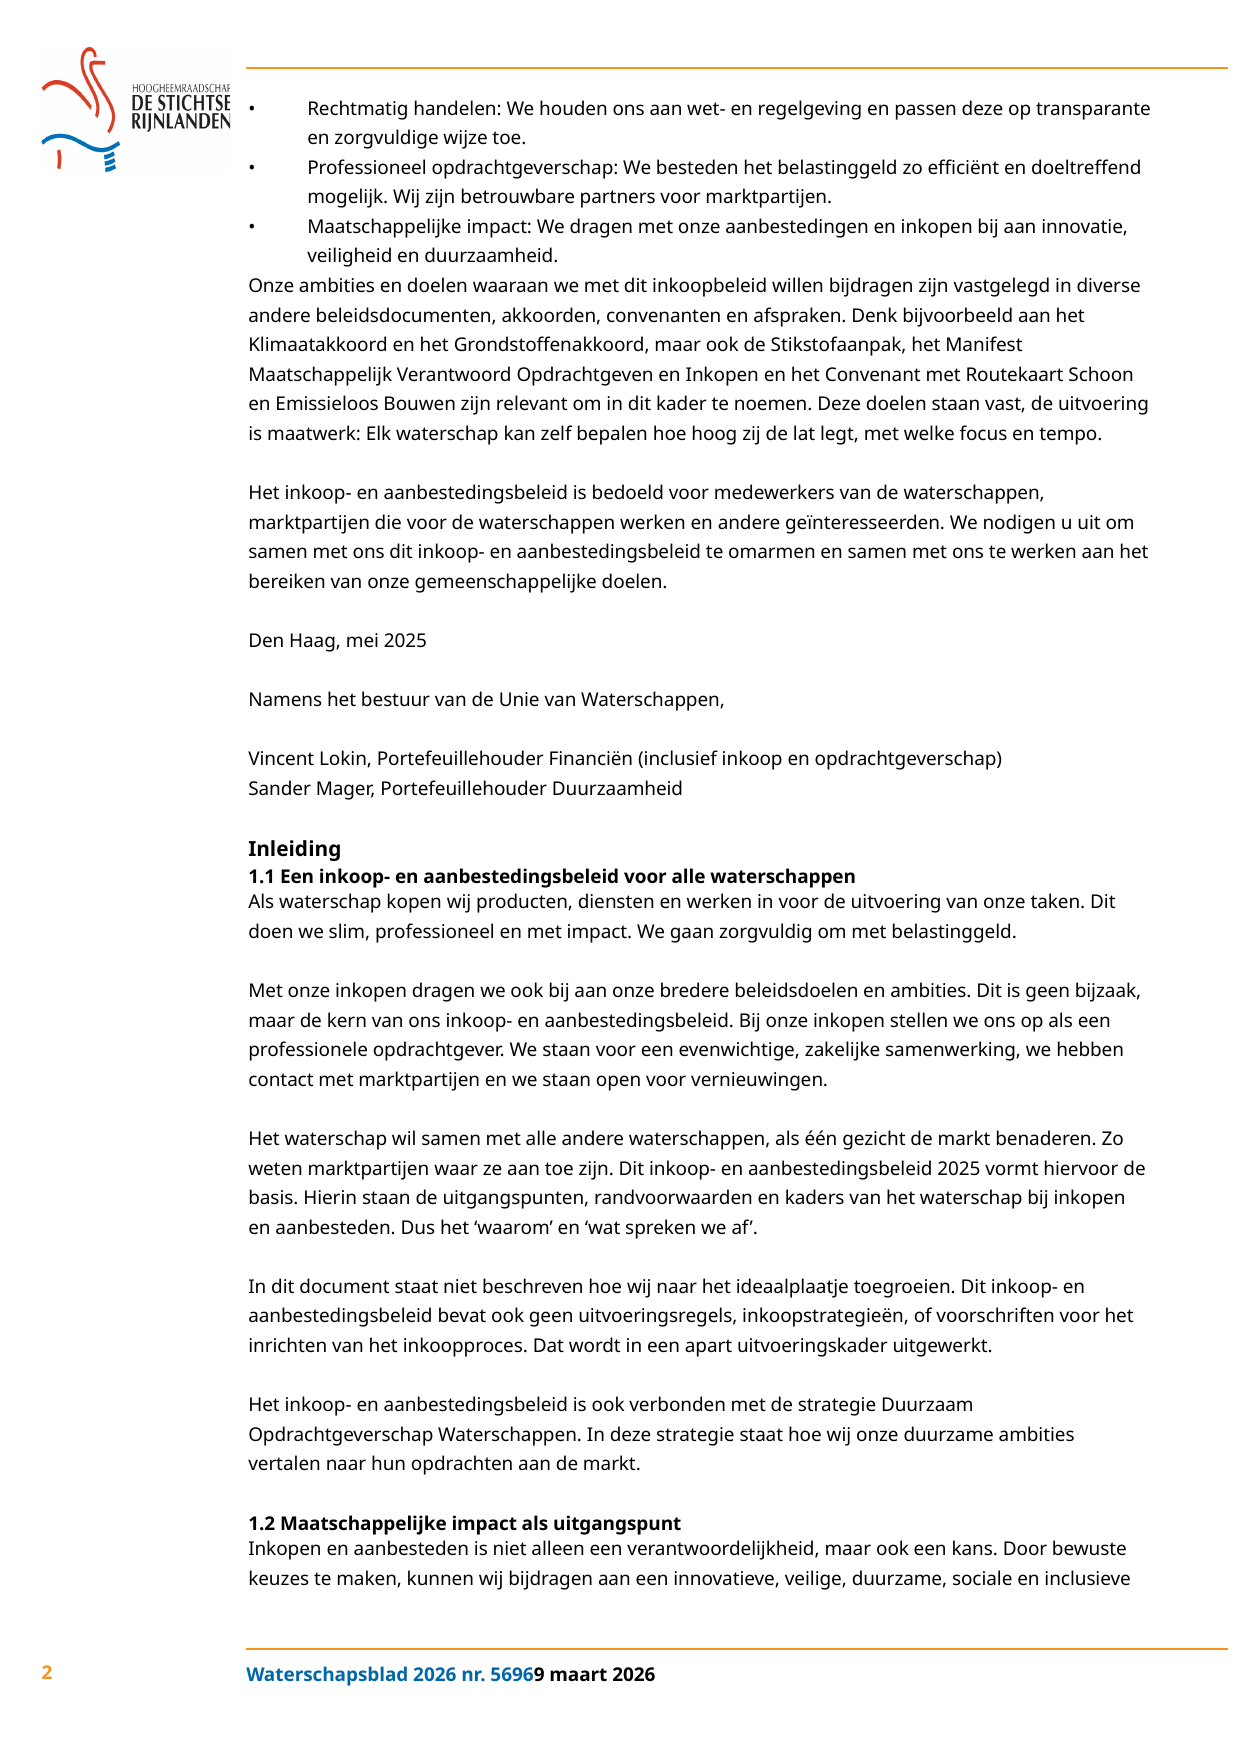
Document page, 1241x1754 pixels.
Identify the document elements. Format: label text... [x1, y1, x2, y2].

picture [41, 47, 231, 172]
text Sander Mager, Portefeuillehouder Duurzaamheid [248, 775, 1152, 801]
text Onze ambities en doelen waaraan we met dit inkoopbeleid willen bijdragen zijn vastgelegd in diverse andere beleidsdocumenten, akkoorden, convenanten en afspraken. Denk bijvoorbeeld aan het Klimaatakkoord en het Grondstoffenakkoord, maar ook de Stikstofaanpak, het Manifest Maatschappelijk Verantwoord Opdrachtgeven en Inkopen en het Convenant met Routekaart Schoon en Emissieloos Bouwen zijn relevant om in dit kader te noemen. Deze doelen staan vast, de uitvoering is maatwerk: Elk waterschap kan zelf bepalen hoe hoog zij de lat legt, met welke focus en tempo. [248, 272, 1152, 446]
text Het waterschap wil samen met alle andere waterschappen, als één gezicht de markt benaderen. Zo weten marktpartijen waar ze aan toe zijn. Dit inkoop- en aanbestedingsbeleid 2025 vormt hiervoor de basis. Hierin staan de uitgangspunten, randvoorwaarden en kaders van het waterschap bij inkopen en aanbesteden. Dus het ‘waarom’ en ‘wat spreken we af’. [248, 1125, 1152, 1240]
text Namens het bestuur van de Unie van Waterschappen, [248, 686, 1152, 712]
text Het inkoop- en aanbestedingsbeleid is bedoeld voor medewerkers van de waterschappen, marktpartijen die voor de waterschappen werken en andere geïnteresseerden. We nodigen u uit om samen met ons dit inkoop- en aanbestedingsbeleid te omarmen en samen met ons te werken aan het bereiken van onze gemeenschappelijke doelen. [248, 479, 1152, 594]
text Den Haag, mei 2025 [248, 627, 1152, 653]
text Inkopen en aanbesteden is niet alleen een verantwoordelijkheid, maar ook een kans. Door bewuste keuzes te maken, kunnen wij bijdragen aan een innovatieve, veilige, duurzame, sociale en inclusieve [248, 1536, 1152, 1591]
list Professioneel opdrachtgeverschap: We besteden het belastinggeld zo efficiënt en doeltreffend mogelijk. Wij zijn betrouwbare partners voor marktpartijen. [248, 154, 1152, 209]
text Inleiding [248, 834, 1152, 863]
text Met onze inkopen dragen we ook bij aan onze bredere beleidsdoelen en ambities. Dit is geen bijzaak, maar de kern van ons inkoop- en aanbestedingsbeleid. Bij onze inkopen stellen we ons op als een professionele opdrachtgever. We staan voor een evenwichtige, zakelijke samenwerking, we hebben contact met marktpartijen en we staan open voor vernieuwingen. [248, 977, 1152, 1092]
text In dit document staat niet beschreven hoe wij naar het ideaalplaatje toegroeien. Dit inkoop- en aanbestedingsbeleid bevat ook geen uitvoeringsregels, inkoopstrategieën, of voorschriften voor het inrichten van het inkoopproces. Dat wordt in een apart uitvoeringskader uitgewerkt. [248, 1273, 1152, 1358]
text 1.2 Maatschappelijke impact als uitgangspunt [248, 1510, 1152, 1536]
list Rechtmatig handelen: We houden ons aan wet- en regelgeving en passen deze op transparante en zorgvuldige wijze toe. [248, 95, 1152, 150]
text Vincent Lokin, Portefeuillehouder Financiën (inclusief inkoop en opdrachtgeverschap) [248, 746, 1152, 771]
text 1.1 Een inkoop- en aanbestedingsbeleid voor alle waterschappen [248, 863, 1152, 888]
text Het inkoop- en aanbestedingsbeleid is ook verbonden met de strategie Duurzaam Opdrachtgeverschap Waterschappen. In deze strategie staat hoe wij onze duurzame ambities vertalen naar hun opdrachten aan de markt. [248, 1391, 1152, 1476]
text Als waterschap kopen wij producten, diensten en werken in voor de uitvoering van onze taken. Dit doen we slim, professioneel en met impact. We gaan zorgvuldig om met belastinggeld. [248, 888, 1152, 944]
list Maatschappelijke impact: We dragen met onze aanbestedingen en inkopen bij aan innovatie, veiligheid en duurzaamheid. [248, 213, 1152, 268]
